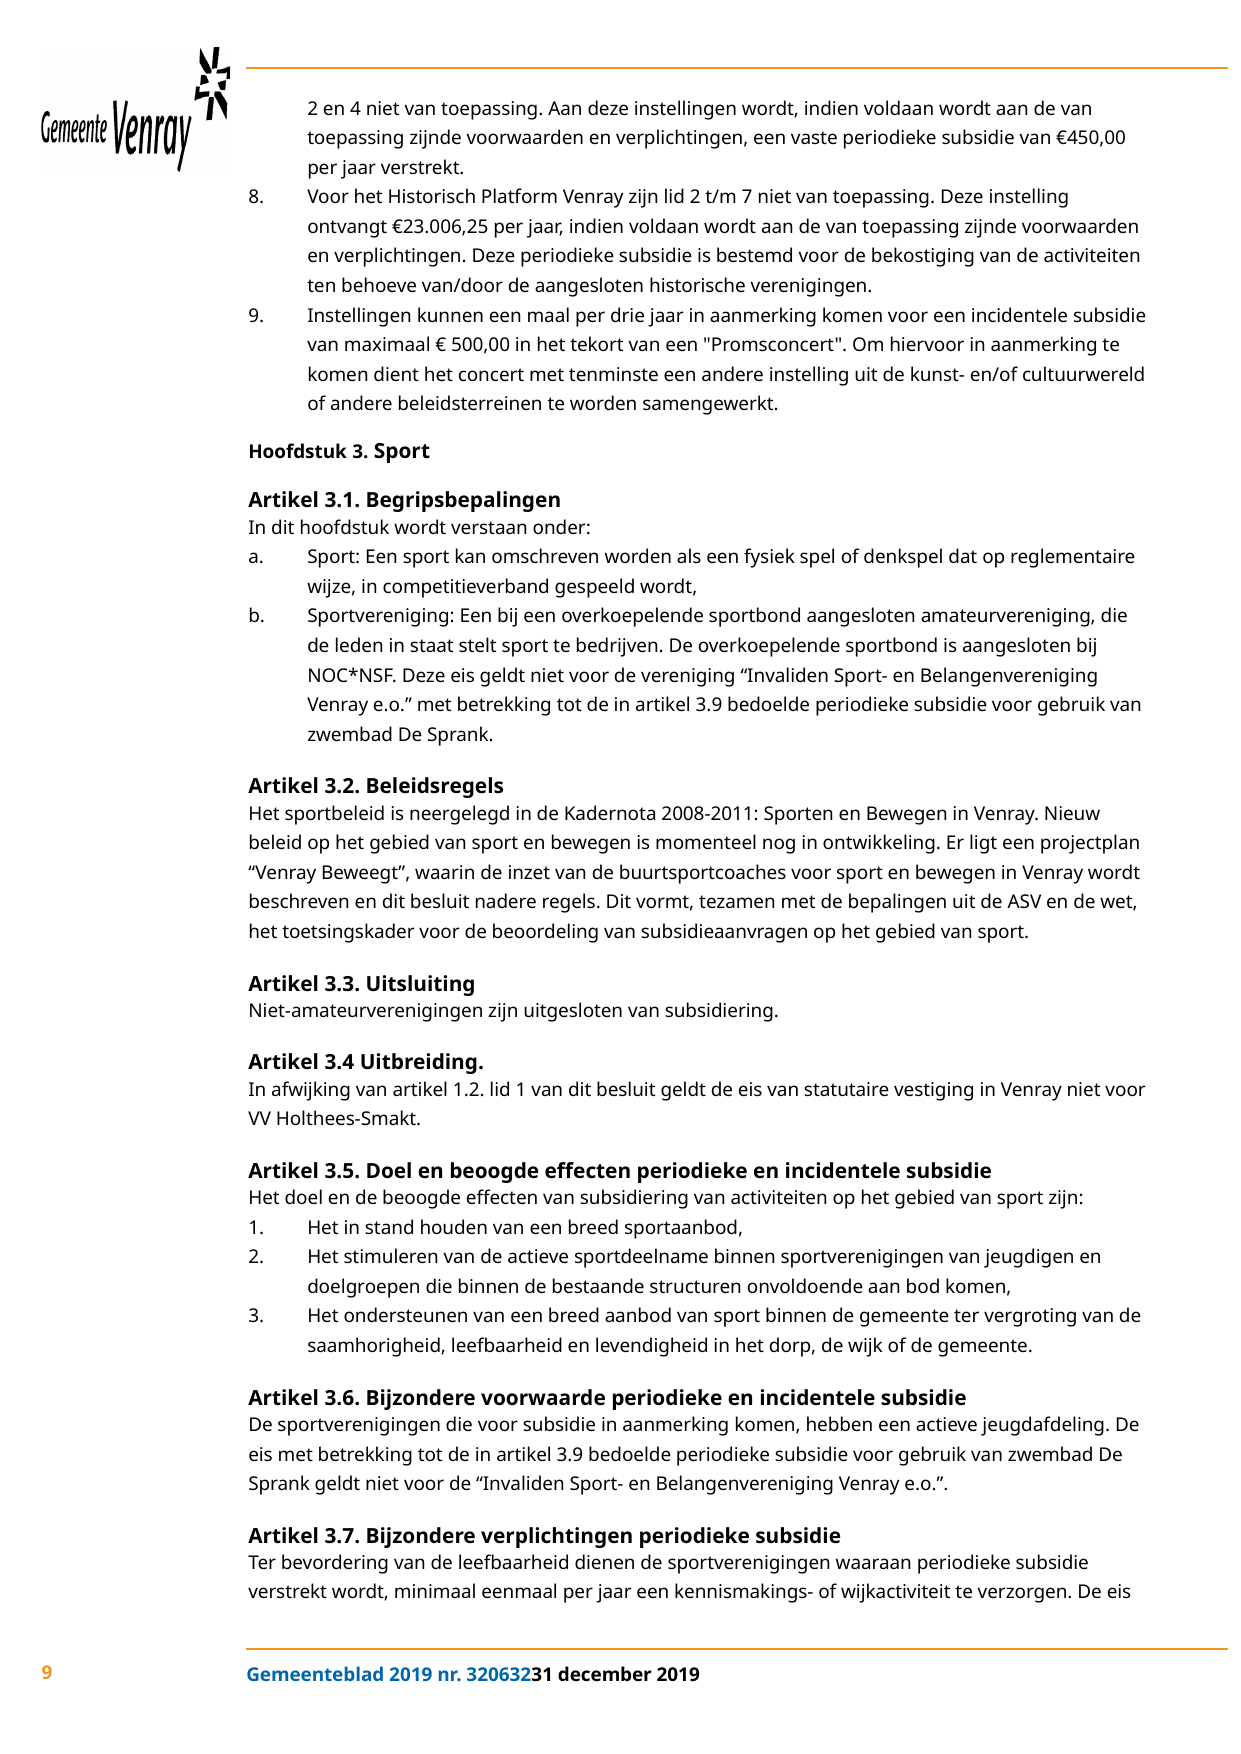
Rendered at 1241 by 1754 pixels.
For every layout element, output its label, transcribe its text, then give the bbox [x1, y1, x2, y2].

text In dit hoofdstuk wordt verstaan onder: [248, 514, 1152, 540]
text Hoofdstuk 3. Sport [248, 436, 1152, 465]
text Niet-amateurverenigingen zijn uitgesloten van subsidiering. [248, 997, 1152, 1023]
text Artikel 3.7. Bijzondere verplichtingen periodieke subsidie [248, 1521, 1152, 1549]
text In afwijking van artikel 1.2. lid 1 van dit besluit geldt de eis van statutaire vestiging in Venray niet voor VV Holthees-Smakt. [248, 1076, 1152, 1131]
text De sportverenigingen die voor subsidie in aanmerking komen, hebben een actieve jeugdafdeling. De eis met betrekking tot de in artikel 3.9 bedoelde periodieke subsidie voor gebruik van zwembad De Sprank geldt niet voor de “Invaliden Sport- en Belangenvereniging Venray e.o.”. [248, 1411, 1152, 1496]
text Artikel 3.6. Bijzondere voorwaarde periodieke en incidentele subsidie [248, 1383, 1152, 1411]
list 2 en 4 niet van toepassing. Aan deze instellingen wordt, indien voldaan wordt aan de van toepassing zijnde voorwaarden en verplichtingen, een vaste periodieke subsidie van €450,00 per jaar verstrekt. [248, 95, 1152, 180]
text Artikel 3.4 Uitbreiding. [248, 1047, 1152, 1076]
text Het doel en de beoogde effecten van subsidiering van activiteiten op het gebied van sport zijn: [248, 1184, 1152, 1210]
text Het sportbeleid is neergelegd in de Kadernota 2008-2011: Sporten en Bewegen in Venray. Nieuw beleid op het gebied van sport en bewegen is momenteel nog in ontwikkeling. Er ligt een projectplan “Venray Beweegt”, waarin de inzet van de buurtsportcoaches voor sport en bewegen in Venray wordt beschreven en dit besluit nadere regels. Dit vormt, tezamen met de bepalingen uit de ASV en de wet, het toetsingskader voor de beoordeling van subsidieaanvragen op het gebied van sport. [248, 800, 1152, 944]
text Ter bevordering van de leefbaarheid dienen de sportverenigingen waaraan periodieke subsidie verstrekt wordt, minimaal eenmaal per jaar een kennismakings- of wijkactiviteit te verzorgen. De eis [248, 1549, 1152, 1604]
list Het ondersteunen van een breed aanbod van sport binnen de gemeente ter vergroting van de saamhorigheid, leefbaarheid en levendigheid in het dorp, de wijk of de gemeente. [248, 1303, 1152, 1358]
list Instellingen kunnen een maal per drie jaar in aanmerking komen voor een incidentele subsidie van maximaal € 500,00 in het tekort van een "Promsconcert". Om hiervoor in aanmerking te komen dient het concert met tenminste een andere instelling uit de kunst- en/of cultuurwereld of andere beleidsterreinen te worden samengewerkt. [248, 302, 1152, 416]
list Sportvereniging: Een bij een overkoepelende sportbond aangesloten amateurvereniging, die de leden in staat stelt sport te bedrijven. De overkoepelende sportbond is aangesloten bij NOC*NSF. Deze eis geldt niet voor de vereniging “Invaliden Sport- en Belangenvereniging Venray e.o.” met betrekking tot de in artikel 3.9 bedoelde periodieke subsidie voor gebruik van zwembad De Sprank. [248, 603, 1152, 747]
list Voor het Historisch Platform Venray zijn lid 2 t/m 7 niet van toepassing. Deze instelling ontvangt €23.006,25 per jaar, indien voldaan wordt aan de van toepassing zijnde voorwaarden en verplichtingen. Deze periodieke subsidie is bestemd voor de bekostiging van de activiteiten ten behoeve van/door de aangesloten historische verenigingen. [248, 183, 1152, 298]
picture [41, 47, 231, 172]
list Sport: Een sport kan omschreven worden als een fysiek spel of denkspel dat op reglementaire wijze, in competitieverband gespeeld wordt, [248, 543, 1152, 599]
text Artikel 3.5. Doel en beoogde effecten periodieke en incidentele subsidie [248, 1156, 1152, 1184]
text Artikel 3.3. Uitsluiting [248, 969, 1152, 997]
list Het in stand houden van een breed sportaanbod, [248, 1214, 1152, 1240]
list Het stimuleren van de actieve sportdeelname binnen sportverenigingen van jeugdigen en doelgroepen die binnen de bestaande structuren onvoldoende aan bod komen, [248, 1243, 1152, 1299]
text Artikel 3.2. Beleidsregels [248, 771, 1152, 800]
text Artikel 3.1. Begripsbepalingen [248, 486, 1152, 514]
